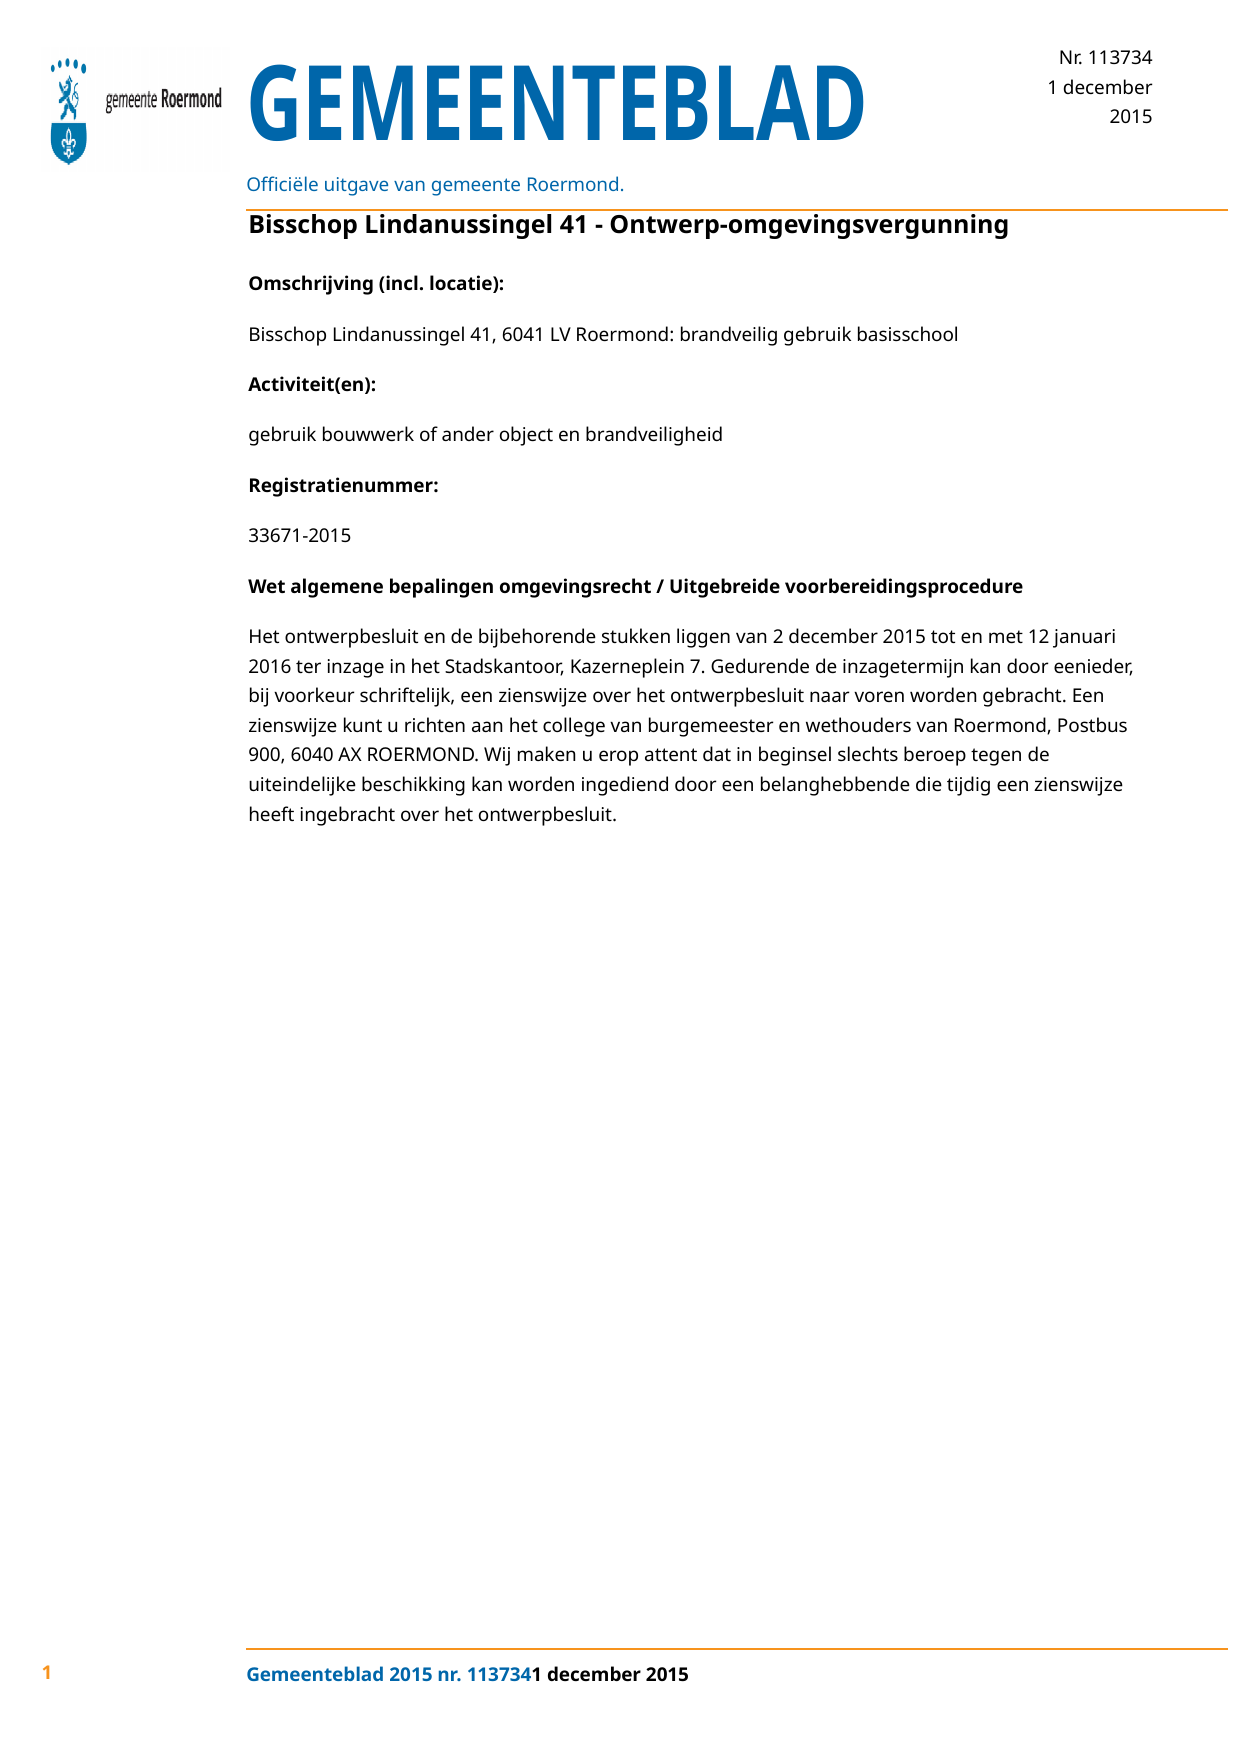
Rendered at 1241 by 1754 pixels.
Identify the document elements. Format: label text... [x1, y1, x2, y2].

text 33671-2015 [248, 522, 1152, 548]
picture [41, 47, 231, 172]
text Activiteit(en): [248, 371, 1152, 397]
text Registratienummer: [248, 472, 1152, 498]
text Omschrijving (incl. locatie): [248, 270, 1152, 296]
text Wet algemene bepalingen omgevingsrecht / Uitgebreide voorbereidingsprocedure [248, 573, 1152, 598]
text Bisschop Lindanussingel 41 - Ontwerp-omgevingsvergunning [248, 211, 1152, 241]
text gebruik bouwwerk of ander object en brandveiligheid [248, 422, 1152, 447]
text Het ontwerpbesluit en de bijbehorende stukken liggen van 2 december 2015 tot en met 12 januari 2016 ter inzage in het Stadskantoor, Kazerneplein 7. Gedurende de inzagetermijn kan door eenieder, bij voorkeur schriftelijk, een zienswijze over het ontwerpbesluit naar voren worden gebracht. Een zienswijze kunt u richten aan het college van burgemeester en wethouders van Roermond, Postbus 900, 6040 AX ROERMOND. Wij maken u erop attent dat in beginsel slechts beroep tegen de uiteindelijke beschikking kan worden ingediend door een belanghebbende die tijdig een zienswijze heeft ingebracht over het ontwerpbesluit. [248, 623, 1152, 826]
text Bisschop Lindanussingel 41, 6041 LV Roermond: brandveilig gebruik basisschool [248, 321, 1152, 346]
